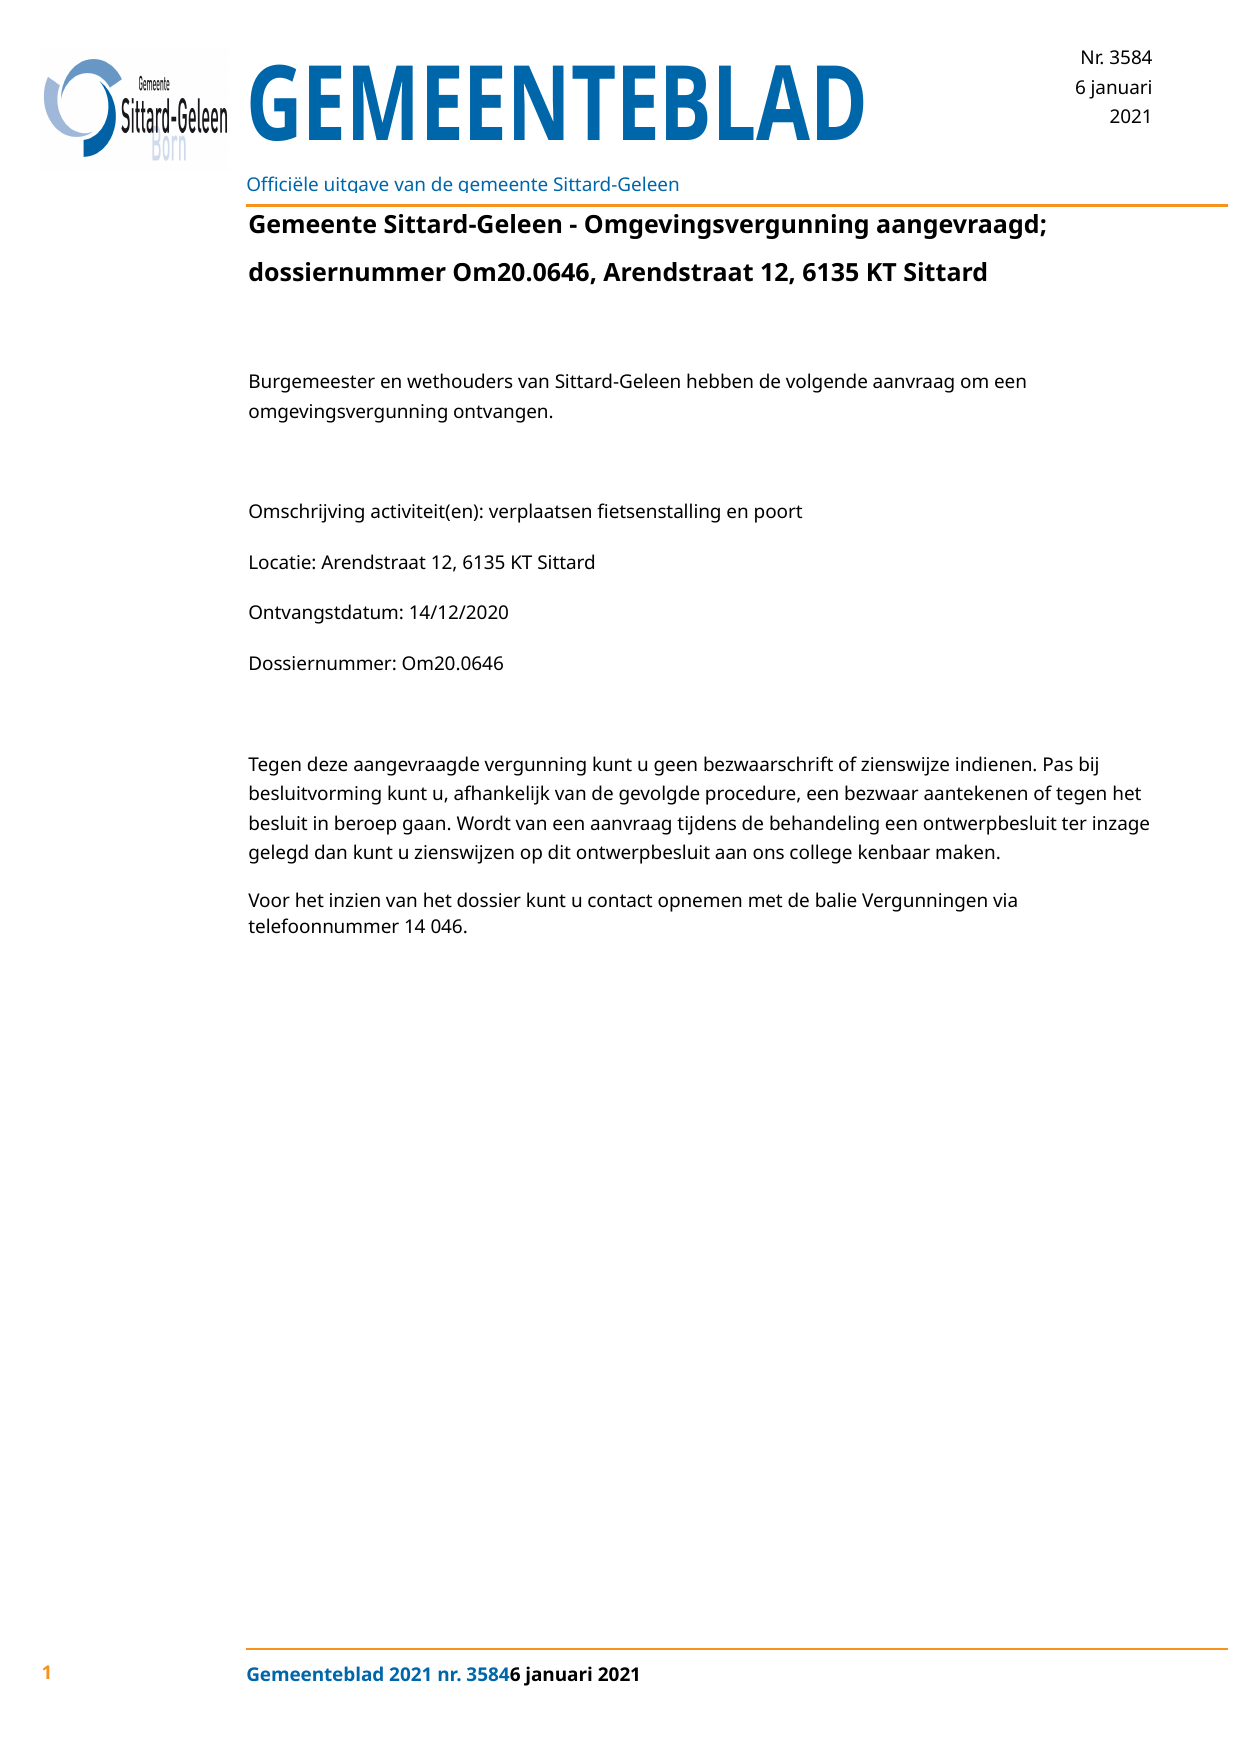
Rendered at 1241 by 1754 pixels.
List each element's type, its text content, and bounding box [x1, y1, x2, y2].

text Ontvangstdatum: 14/12/2020 [248, 599, 1152, 625]
text Dossiernummer: Om20.0646 [248, 650, 1152, 676]
picture [41, 47, 231, 172]
text Voor het inzien van het dossier kunt u contact opnemen met de balie Vergunningen via telefoonnummer 14 046. [248, 887, 1152, 939]
text Omschrijving activiteit(en): verplaatsen fietsenstalling en poort [248, 499, 1152, 524]
text Gemeente Sittard-Geleen - Omgevingsvergunning aangevraagd; dossiernummer Om20.0646, Arendstraat 12, 6135 KT Sittard [248, 207, 1152, 288]
text Burgemeester en wethouders van Sittard-Geleen hebben de volgende aanvraag om een omgevingsvergunning ontvangen. [248, 368, 1152, 424]
text Tegen deze aangevraagde vergunning kunt u geen bezwaarschrift of zienswijze indienen. Pas bij besluitvorming kunt u, afhankelijk van de gevolgde procedure, een bezwaar aantekenen of tegen het besluit in beroep gaan. Wordt van een aanvraag tijdens de behandeling een ontwerpbesluit ter inzage gelegd dan kunt u zienswijzen op dit ontwerpbesluit aan ons college kenbaar maken. [248, 751, 1152, 865]
text Locatie: Arendstraat 12, 6135 KT Sittard [248, 549, 1152, 575]
